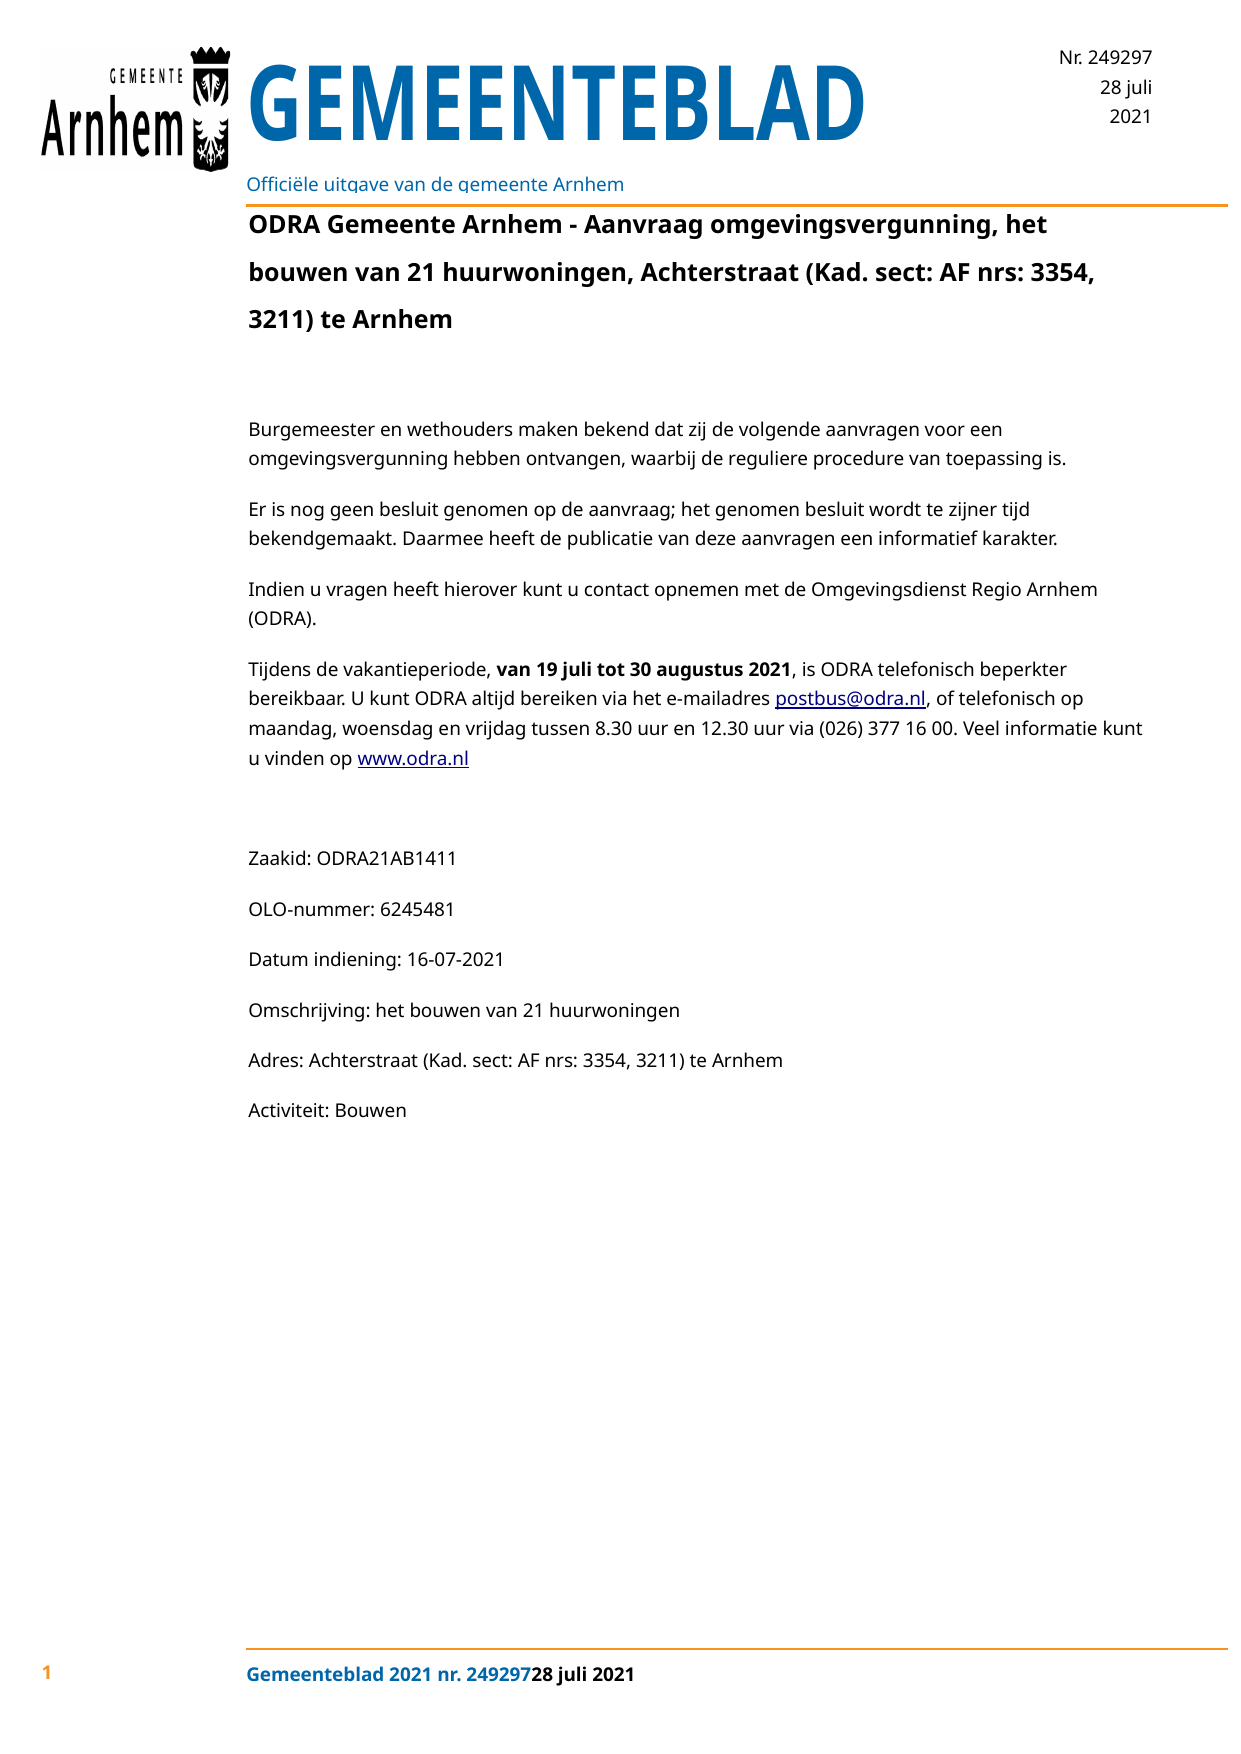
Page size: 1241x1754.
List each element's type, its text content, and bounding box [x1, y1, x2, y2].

text Er is nog geen besluit genomen op de aanvraag; het genomen besluit wordt te zijner tijd bekendgemaakt. Daarmee heeft de publicatie van deze aanvragen een informatief karakter. [248, 496, 1152, 551]
text ODRA Gemeente Arnhem - Aanvraag omgevingsvergunning, het bouwen van 21 huurwoningen, Achterstraat (Kad. sect: AF nrs: 3354, 3211) te Arnhem [248, 207, 1152, 336]
text Omschrijving: het bouwen van 21 huurwoningen [248, 997, 1152, 1022]
text Zaakid: ODRA21AB1411 [248, 846, 1152, 871]
text OLO-nummer: 6245481 [248, 896, 1152, 922]
text Indien u vragen heeft hierover kunt u contact opnemen met de Omgevingsdienst Regio Arnhem (ODRA). [248, 576, 1152, 631]
text Tijdens de vakantieperiode, van 19 juli tot 30 augustus 2021, is ODRA telefonisch beperkter bereikbaar. U kunt ODRA altijd bereiken via het e-mailadres postbus@odra.nl, of telefonisch op maandag, woensdag en vrijdag tussen 8.30 uur en 12.30 uur via (026) 377 16 00. Veel informatie kunt u vinden op www.odra.nl [248, 656, 1152, 770]
text Datum indiening: 16-07-2021 [248, 946, 1152, 972]
text Adres: Achterstraat (Kad. sect: AF nrs: 3354, 3211) te Arnhem [248, 1047, 1152, 1073]
text Burgemeester en wethouders maken bekend dat zij de volgende aanvragen voor een omgevingsvergunning hebben ontvangen, waarbij de reguliere procedure van toepassing is. [248, 416, 1152, 471]
text Activiteit: Bouwen [248, 1098, 1152, 1123]
picture [41, 47, 231, 172]
